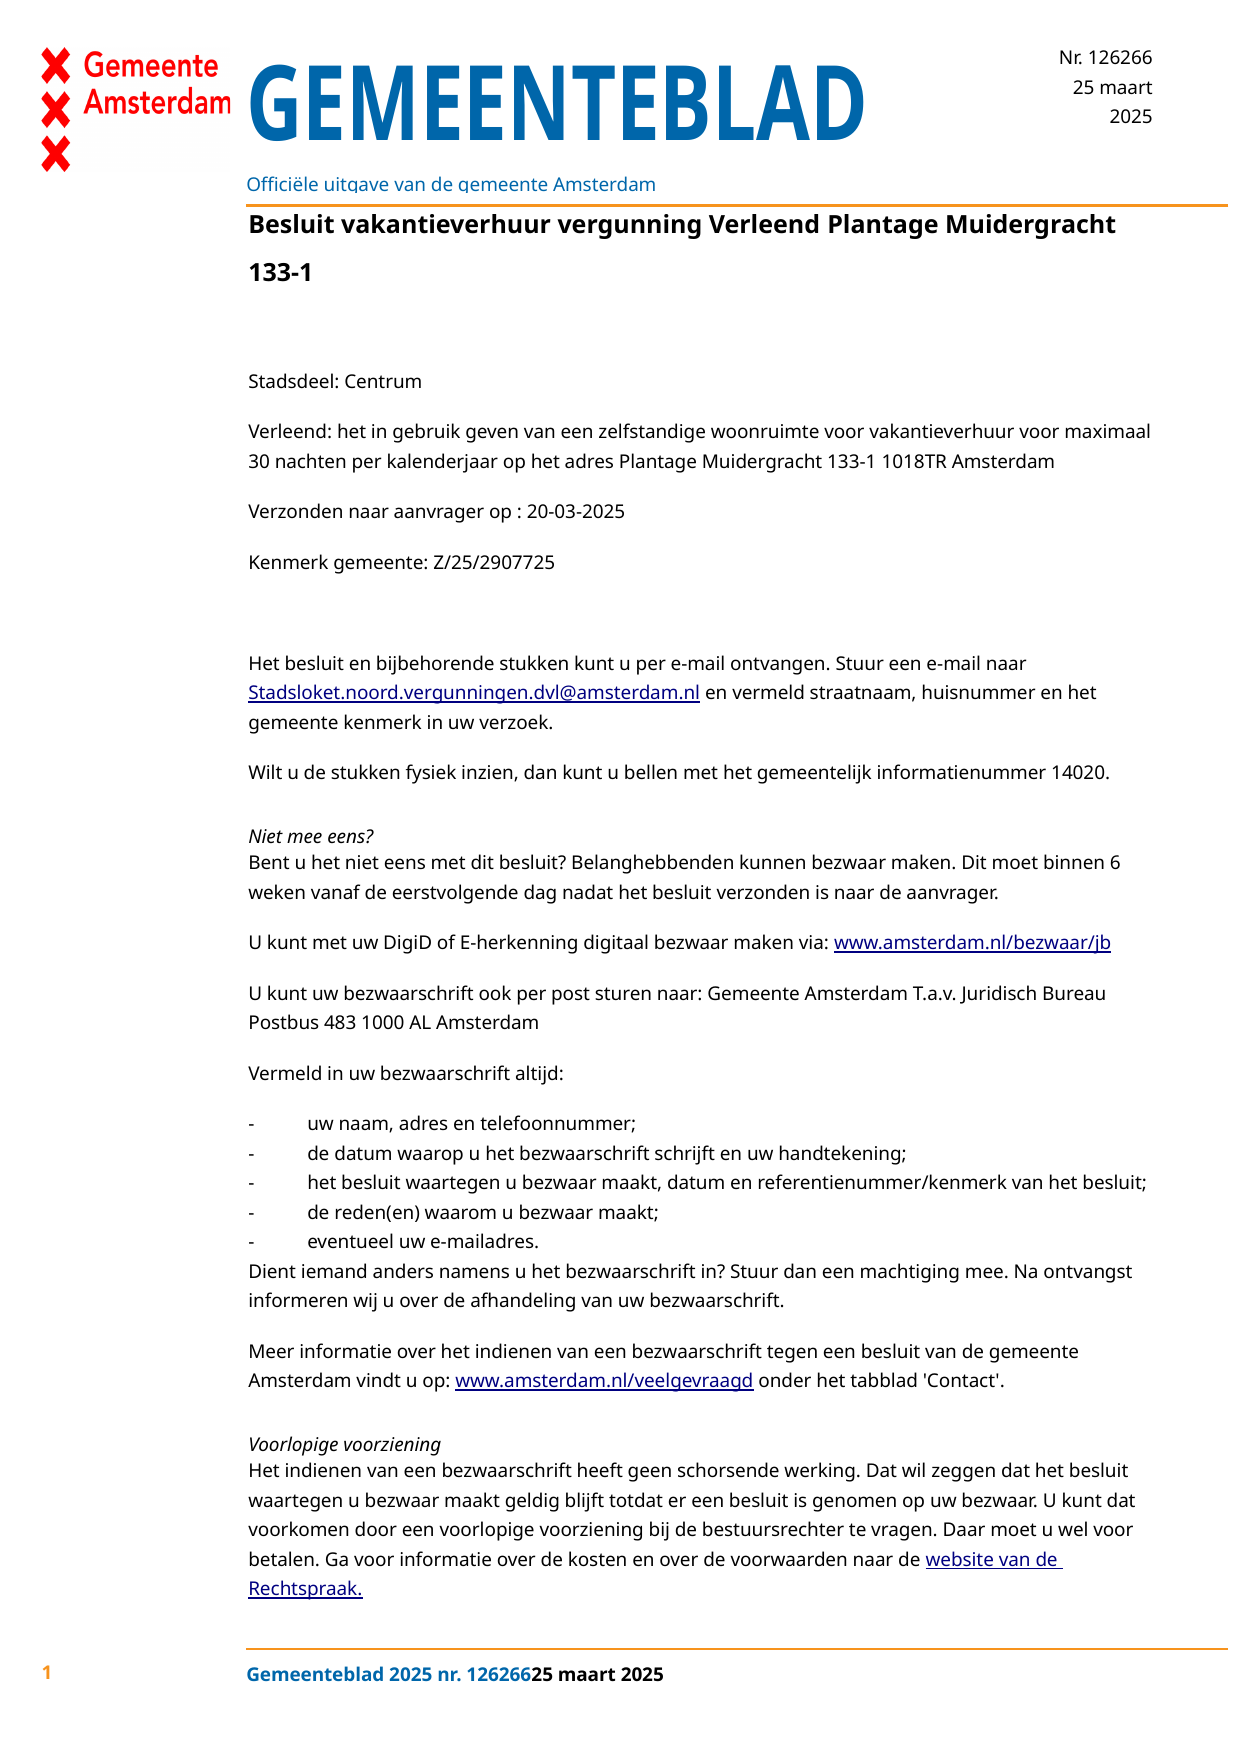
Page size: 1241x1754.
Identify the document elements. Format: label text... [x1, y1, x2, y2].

picture [41, 47, 231, 172]
text Vermeld in uw bezwaarschrift altijd: [248, 1060, 1152, 1085]
text Verleend: het in gebruik geven van een zelfstandige woonruimte voor vakantieverhuur voor maximaal 30 nachten per kalenderjaar op het adres Plantage Muidergracht 133-1 1018TR Amsterdam [248, 419, 1152, 474]
text Voorlopige voorziening [248, 1432, 1152, 1457]
text Besluit vakantieverhuur vergunning Verleend Plantage Muidergracht 133-1 [248, 207, 1152, 288]
list de reden(en) waarom u bezwaar maakt; [248, 1199, 1152, 1224]
text Het indienen van een bezwaarschrift heeft geen schorsende werking. Dat wil zeggen dat het besluit waartegen u bezwaar maakt geldig blijft totdat er een besluit is genomen op uw bezwaar. U kunt dat voorkomen door een voorlopige voorziening bij de bestuursrechter te vragen. Daar moet u wel voor betalen. Ga voor informatie over de kosten en over de voorwaarden naar de website van de Rechtspraak. [248, 1457, 1152, 1601]
text Stadsdeel: Centrum [248, 368, 1152, 394]
text Dient iemand anders namens u het bezwaarschrift in? Stuur dan een machtiging mee. Na ontvangst informeren wij u over de afhandeling van uw bezwaarschrift. [248, 1258, 1152, 1313]
text U kunt met uw DigiD of E-herkenning digitaal bezwaar maken via: www.amsterdam.nl/bezwaar/jb [248, 929, 1152, 955]
list de datum waarop u het bezwaarschrift schrijft en uw handtekening; [248, 1140, 1152, 1165]
text U kunt uw bezwaarschrift ook per post sturen naar: Gemeente Amsterdam T.a.v. Juridisch Bureau Postbus 483 1000 AL Amsterdam [248, 980, 1152, 1035]
text Verzonden naar aanvrager op : 20-03-2025 [248, 499, 1152, 524]
text Meer informatie over het indienen van een bezwaarschrift tegen een besluit van de gemeente Amsterdam vindt u op: www.amsterdam.nl/veelgevraagd onder het tabblad 'Contact'. [248, 1338, 1152, 1393]
text Wilt u de stukken fysiek inzien, dan kunt u bellen met het gemeentelijk informatienummer 14020. [248, 759, 1152, 785]
list het besluit waartegen u bezwaar maakt, datum en referentienummer/kenmerk van het besluit; [248, 1169, 1152, 1195]
text Kenmerk gemeente: Z/25/2907725 [248, 549, 1152, 575]
list eventueel uw e-mailadres. [248, 1228, 1152, 1254]
text Niet mee eens? [248, 823, 1152, 849]
text Bent u het niet eens met dit besluit? Belanghebbenden kunnen bezwaar maken. Dit moet binnen 6 weken vanaf de eerstvolgende dag nadat het besluit verzonden is naar de aanvrager. [248, 849, 1152, 904]
text Het besluit en bijbehorende stukken kunt u per e-mail ontvangen. Stuur een e-mail naar Stadsloket.noord.vergunningen.dvl@amsterdam.nl en vermeld straatnaam, huisnummer en het gemeente kenmerk in uw verzoek. [248, 650, 1152, 735]
list uw naam, adres en telefoonnummer; [248, 1110, 1152, 1136]
